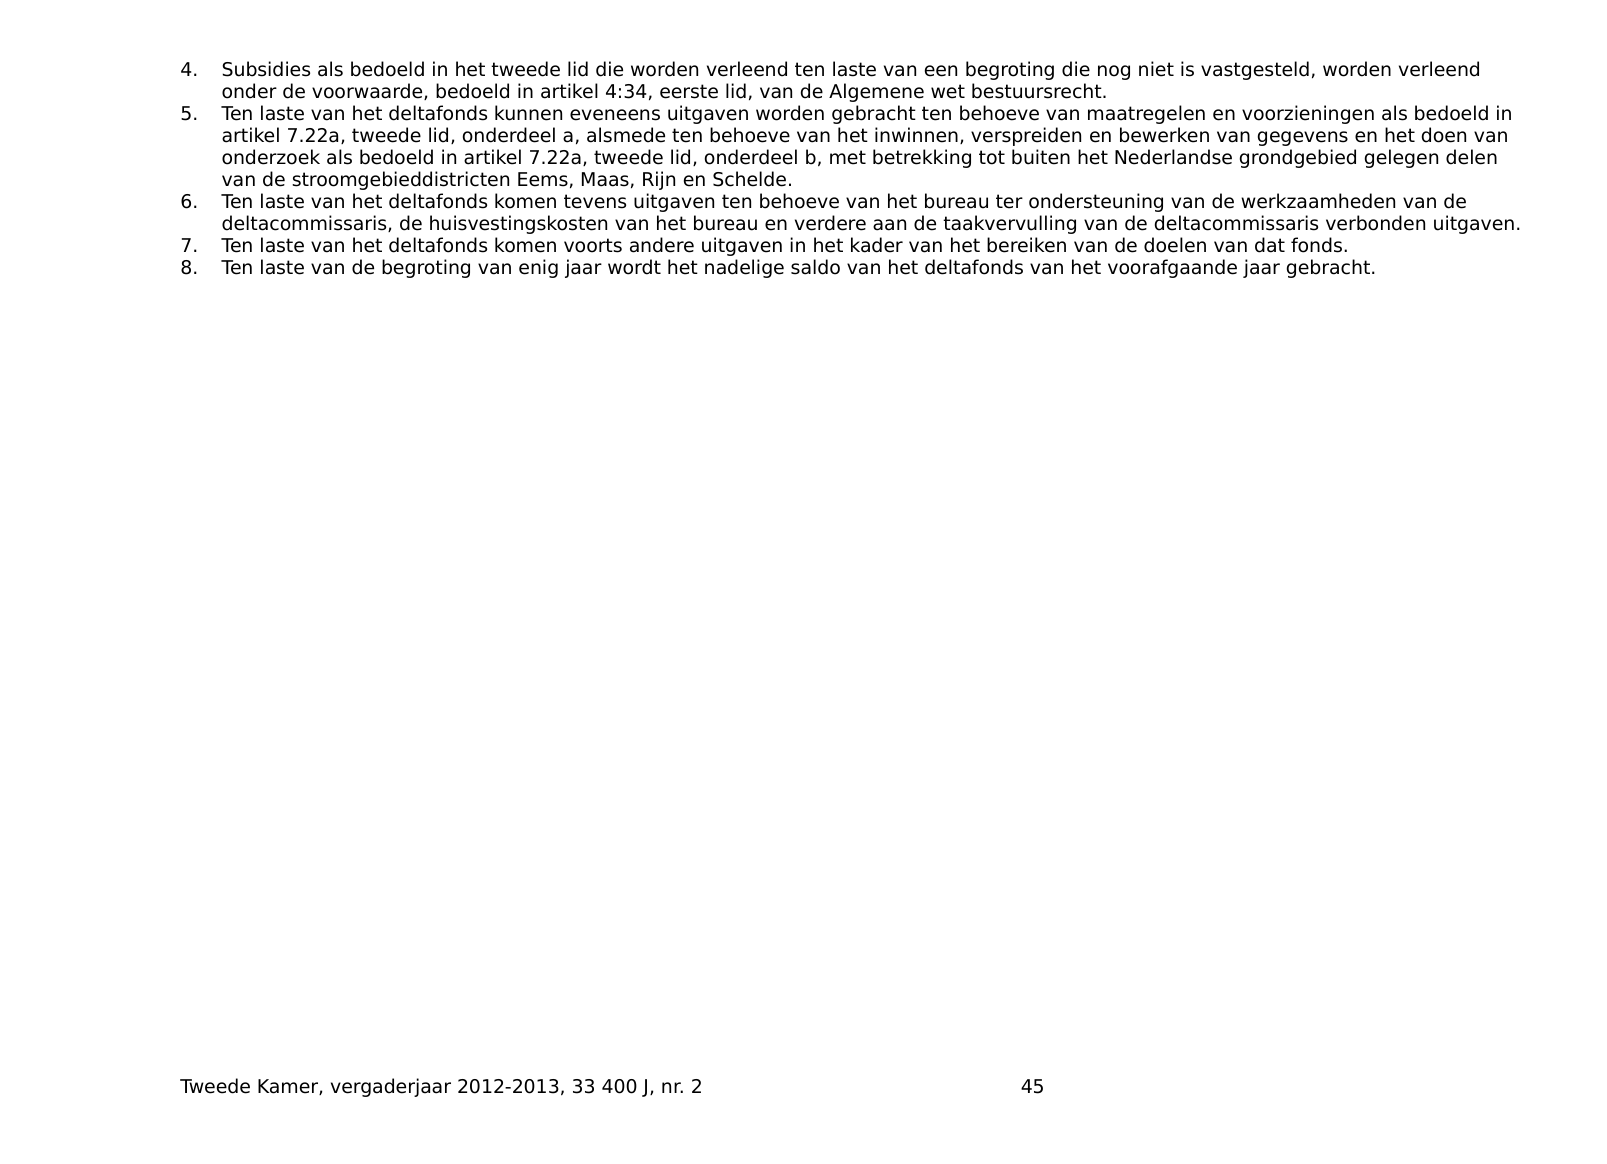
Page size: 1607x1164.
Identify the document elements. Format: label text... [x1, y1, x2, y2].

text 4. Subsidies als bedoeld in het tweede lid die worden verleend ten laste van een begroting die nog niet is vastgesteld, worden verleend onder de voorwaarde, bedoeld in artikel 4:34, eerste lid, van de Algemene wet bestuursrecht. [180, 59, 1529, 103]
text 5. Ten laste van het deltafonds kunnen eveneens uitgaven worden gebracht ten behoeve van maatregelen en voorzieningen als bedoeld in artikel 7.22a, tweede lid, onderdeel a, alsmede ten behoeve van het inwinnen, verspreiden en bewerken van gegevens en het doen van onderzoek als bedoeld in artikel 7.22a, tweede lid, onderdeel b, met betrekking tot buiten het Nederlandse grondgebied gelegen delen van de stroomgebieddistricten Eems, Maas, Rijn en Schelde. [180, 103, 1529, 191]
text 7. Ten laste van het deltafonds komen voorts andere uitgaven in het kader van het bereiken van de doelen van dat fonds. [180, 235, 1529, 257]
text 6. Ten laste van het deltafonds komen tevens uitgaven ten behoeve van het bureau ter ondersteuning van de werkzaamheden van de deltacommissaris, de huisvestingskosten van het bureau en verdere aan de taakvervulling van de deltacommissaris verbonden uitgaven. [180, 191, 1529, 235]
text 8. Ten laste van de begroting van enig jaar wordt het nadelige saldo van het deltafonds van het voorafgaande jaar gebracht. [180, 257, 1529, 279]
